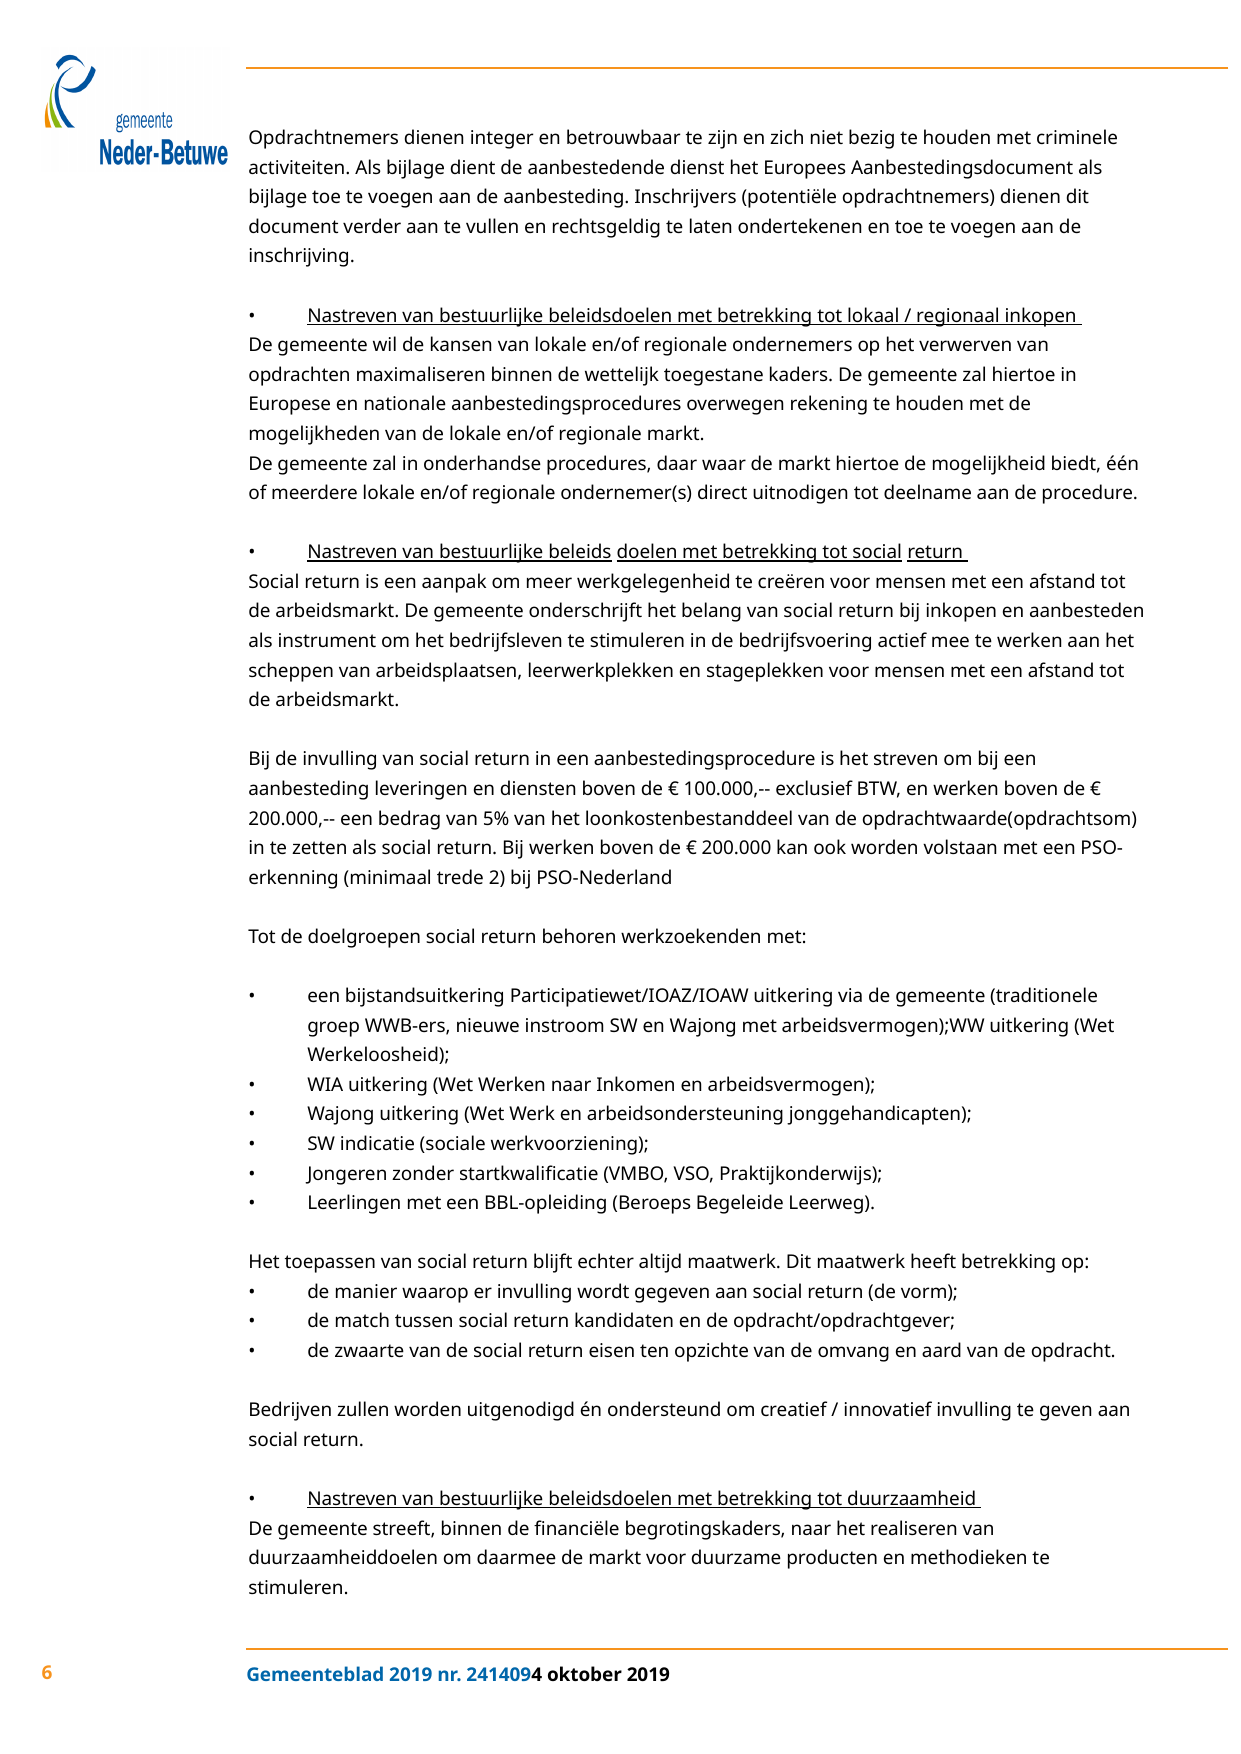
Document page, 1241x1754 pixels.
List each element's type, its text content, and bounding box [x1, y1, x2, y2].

list SW indicatie (sociale werkvoorziening); [248, 1130, 1152, 1156]
list een bijstandsuitkering Participatiewet/IOAZ/IOAW uitkering via de gemeente (traditionele groep WWB-ers, nieuwe instroom SW en Wajong met arbeidsvermogen);WW uitkering (Wet Werkeloosheid); [248, 982, 1152, 1067]
list de match tussen social return kandidaten en de opdracht/opdrachtgever; [248, 1308, 1152, 1333]
list Nastreven van bestuurlijke beleids doelen met betrekking tot social return [248, 538, 1152, 564]
list Wajong uitkering (Wet Werk en arbeidsondersteuning jonggehandicapten); [248, 1101, 1152, 1126]
text Opdrachtnemers dienen integer en betrouwbaar te zijn en zich niet bezig te houden met criminele activiteiten. Als bijlage dient de aanbestedende dienst het Europees Aanbestedingsdocument als bijlage toe te voegen aan de aanbesteding. Inschrijvers (potentiële opdrachtnemers) dienen dit document verder aan te vullen en rechtsgeldig te laten ondertekenen en toe te voegen aan de inschrijving. [248, 124, 1152, 268]
list de zwaarte van de social return eisen ten opzichte van de omvang en aard van de opdracht. [248, 1337, 1152, 1363]
text Tot de doelgroepen social return behoren werkzoekenden met: [248, 923, 1152, 949]
list Nastreven van bestuurlijke beleidsdoelen met betrekking tot duurzaamheid [248, 1485, 1152, 1511]
picture [41, 47, 231, 172]
list de manier waarop er invulling wordt gegeven aan social return (de vorm); [248, 1278, 1152, 1304]
list Leerlingen met een BBL-opleiding (Beroeps Begeleide Leerweg). [248, 1189, 1152, 1215]
list Nastreven van bestuurlijke beleidsdoelen met betrekking tot lokaal / regionaal inkopen [248, 302, 1152, 328]
text De gemeente wil de kansen van lokale en/of regionale ondernemers op het verwerven van opdrachten maximaliseren binnen de wettelijk toegestane kaders. De gemeente zal hiertoe in Europese en nationale aanbestedingsprocedures overwegen rekening te houden met de mogelijkheden van de lokale en/of regionale markt. [248, 331, 1152, 446]
text Bij de invulling van social return in een aanbestedingsprocedure is het streven om bij een aanbesteding leveringen en diensten boven de € 100.000,-- exclusief BTW, en werken boven de € 200.000,-- een bedrag van 5% van het loonkostenbestanddeel van de opdrachtwaarde(opdrachtsom) in te zetten als social return. Bij werken boven de € 200.000 kan ook worden volstaan met een PSO-erkenning (minimaal trede 2) bij PSO-Nederland [248, 746, 1152, 890]
text Social return is een aanpak om meer werkgelegenheid te creëren voor mensen met een afstand tot de arbeidsmarkt. De gemeente onderschrijft het belang van social return bij inkopen en aanbesteden als instrument om het bedrijfsleven te stimuleren in de bedrijfsvoering actief mee te werken aan het scheppen van arbeidsplaatsen, leerwerkplekken en stageplekken voor mensen met een afstand tot de arbeidsmarkt. [248, 568, 1152, 712]
list WIA uitkering (Wet Werken naar Inkomen en arbeidsvermogen); [248, 1071, 1152, 1097]
text De gemeente streeft, binnen de financiële begrotingskaders, naar het realiseren van duurzaamheiddoelen om daarmee de markt voor duurzame producten en methodieken te stimuleren. [248, 1515, 1152, 1600]
text Het toepassen van social return blijft echter altijd maatwerk. Dit maatwerk heeft betrekking op: [248, 1248, 1152, 1274]
list Jongeren zonder startkwalificatie (VMBO, VSO, Praktijkonderwijs); [248, 1160, 1152, 1186]
text De gemeente zal in onderhandse procedures, daar waar de markt hiertoe de mogelijkheid biedt, één of meerdere lokale en/of regionale ondernemer(s) direct uitnodigen tot deelname aan de procedure. [248, 450, 1152, 505]
text Bedrijven zullen worden uitgenodigd én ondersteund om creatief / innovatief invulling te geven aan social return. [248, 1396, 1152, 1452]
